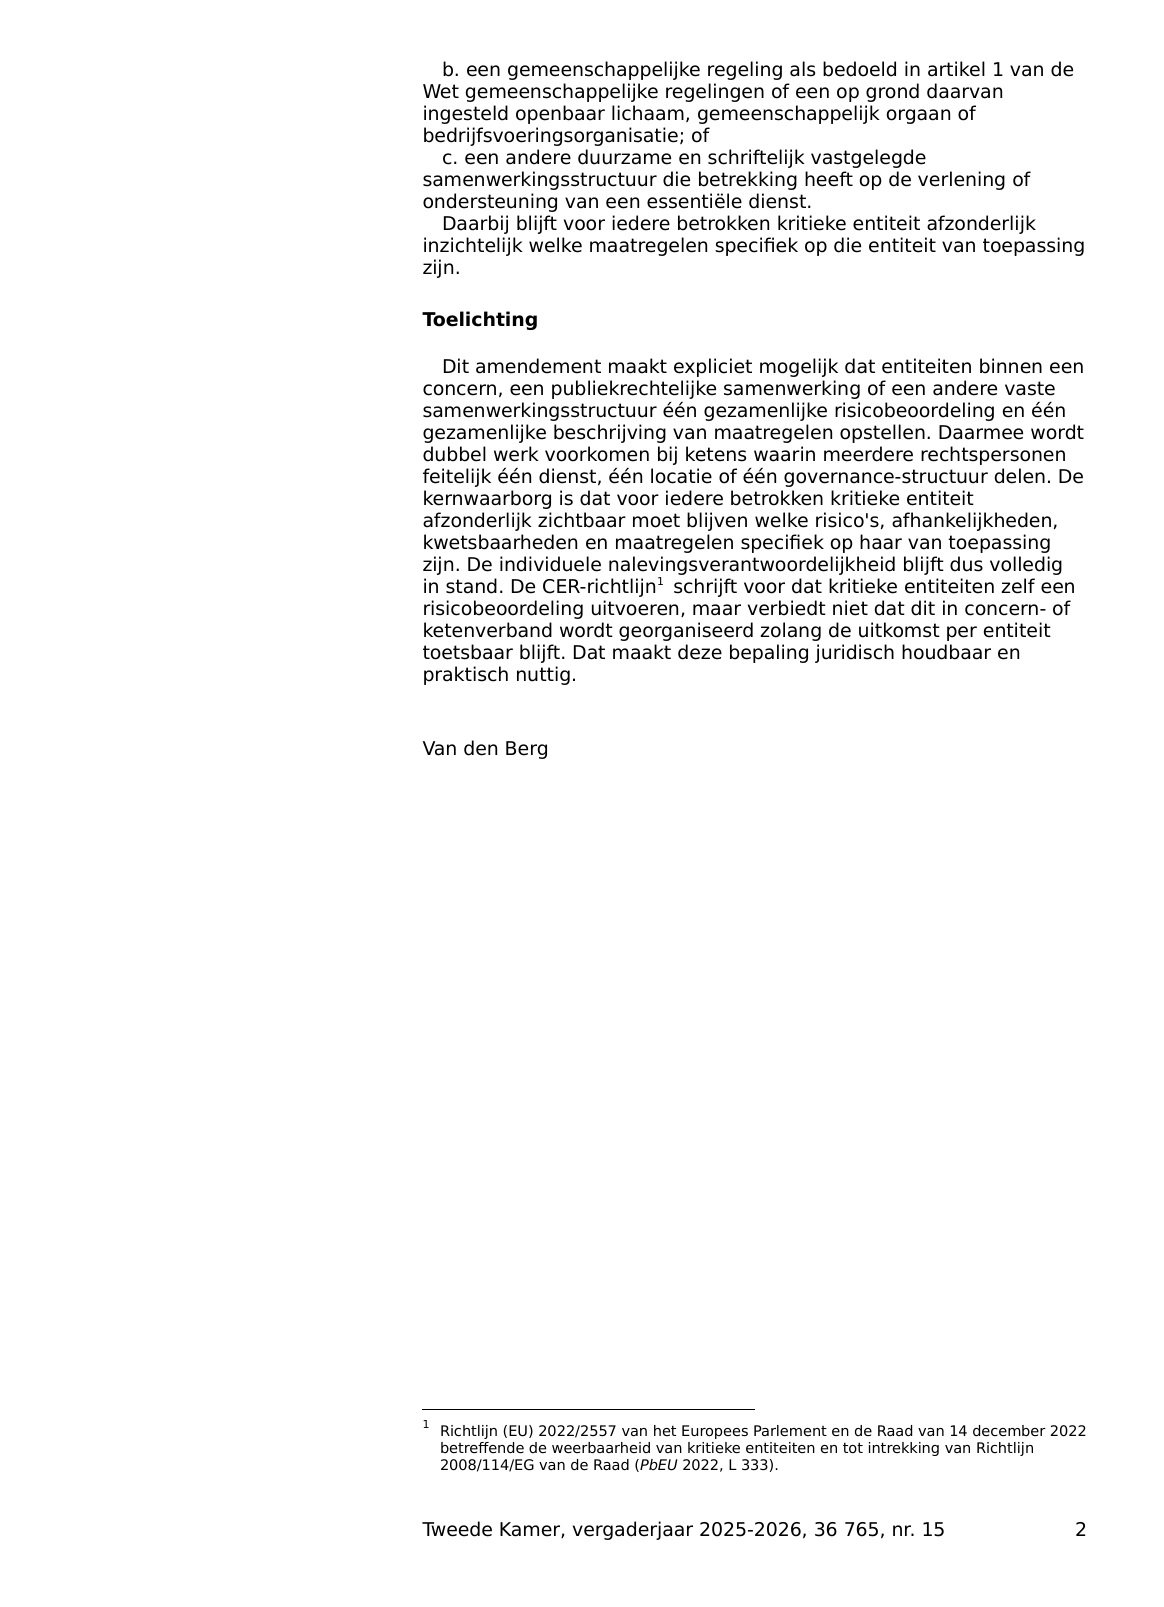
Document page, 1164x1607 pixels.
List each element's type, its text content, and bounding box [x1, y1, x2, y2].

text Van den Berg [422, 716, 1087, 759]
text Daarbij blijft voor iedere betrokken kritieke entiteit afzonderlijk inzichtelijk welke maatregelen specifiek op die entiteit van toepassing zijn. [422, 213, 1087, 279]
text Richtlijn (EU) 2022/2557 van het Europees Parlement en de Raad van 14 december 2022 betreffende de weerbaarheid van kritieke entiteiten en tot intrekking van Richtlijn 2008/114/EG van de Raad (PbEU 2022, L 333). [422, 1418, 1087, 1474]
text b. een gemeenschappelijke regeling als bedoeld in artikel 1 van de Wet gemeenschappelijke regelingen of een op grond daarvan ingesteld openbaar lichaam, gemeenschappelijk orgaan of bedrijfsvoeringsorganisatie; of [422, 59, 1087, 147]
subtitle Toelichting [422, 309, 1087, 331]
text c. een andere duurzame en schriftelijk vastgelegde samenwerkingsstructuur die betrekking heeft op de verlening of ondersteuning van een essentiële dienst. [422, 147, 1087, 213]
text Dit amendement maakt expliciet mogelijk dat entiteiten binnen een concern, een publiekrechtelijke samenwerking of een andere vaste samenwerkingsstructuur één gezamenlijke risicobeoordeling en één gezamenlijke beschrijving van maatregelen opstellen. Daarmee wordt dubbel werk voorkomen bij ketens waarin meerdere rechtspersonen feitelijk één dienst, één locatie of één governance-structuur delen. De kernwaarborg is dat voor iedere betrokken kritieke entiteit afzonderlijk zichtbaar moet blijven welke risico's, afhankelijkheden, kwetsbaarheden en maatregelen specifiek op haar van toepassing zijn. De individuele nalevingsverantwoordelijkheid blijft dus volledig in stand. De CER-richtlijn schrijft voor dat kritieke entiteiten zelf een risicobeoordeling uitvoeren, maar verbiedt niet dat dit in concern- of ketenverband wordt georganiseerd zolang de uitkomst per entiteit toetsbaar blijft. Dat maakt deze bepaling juridisch houdbaar en praktisch nuttig. [422, 356, 1087, 686]
